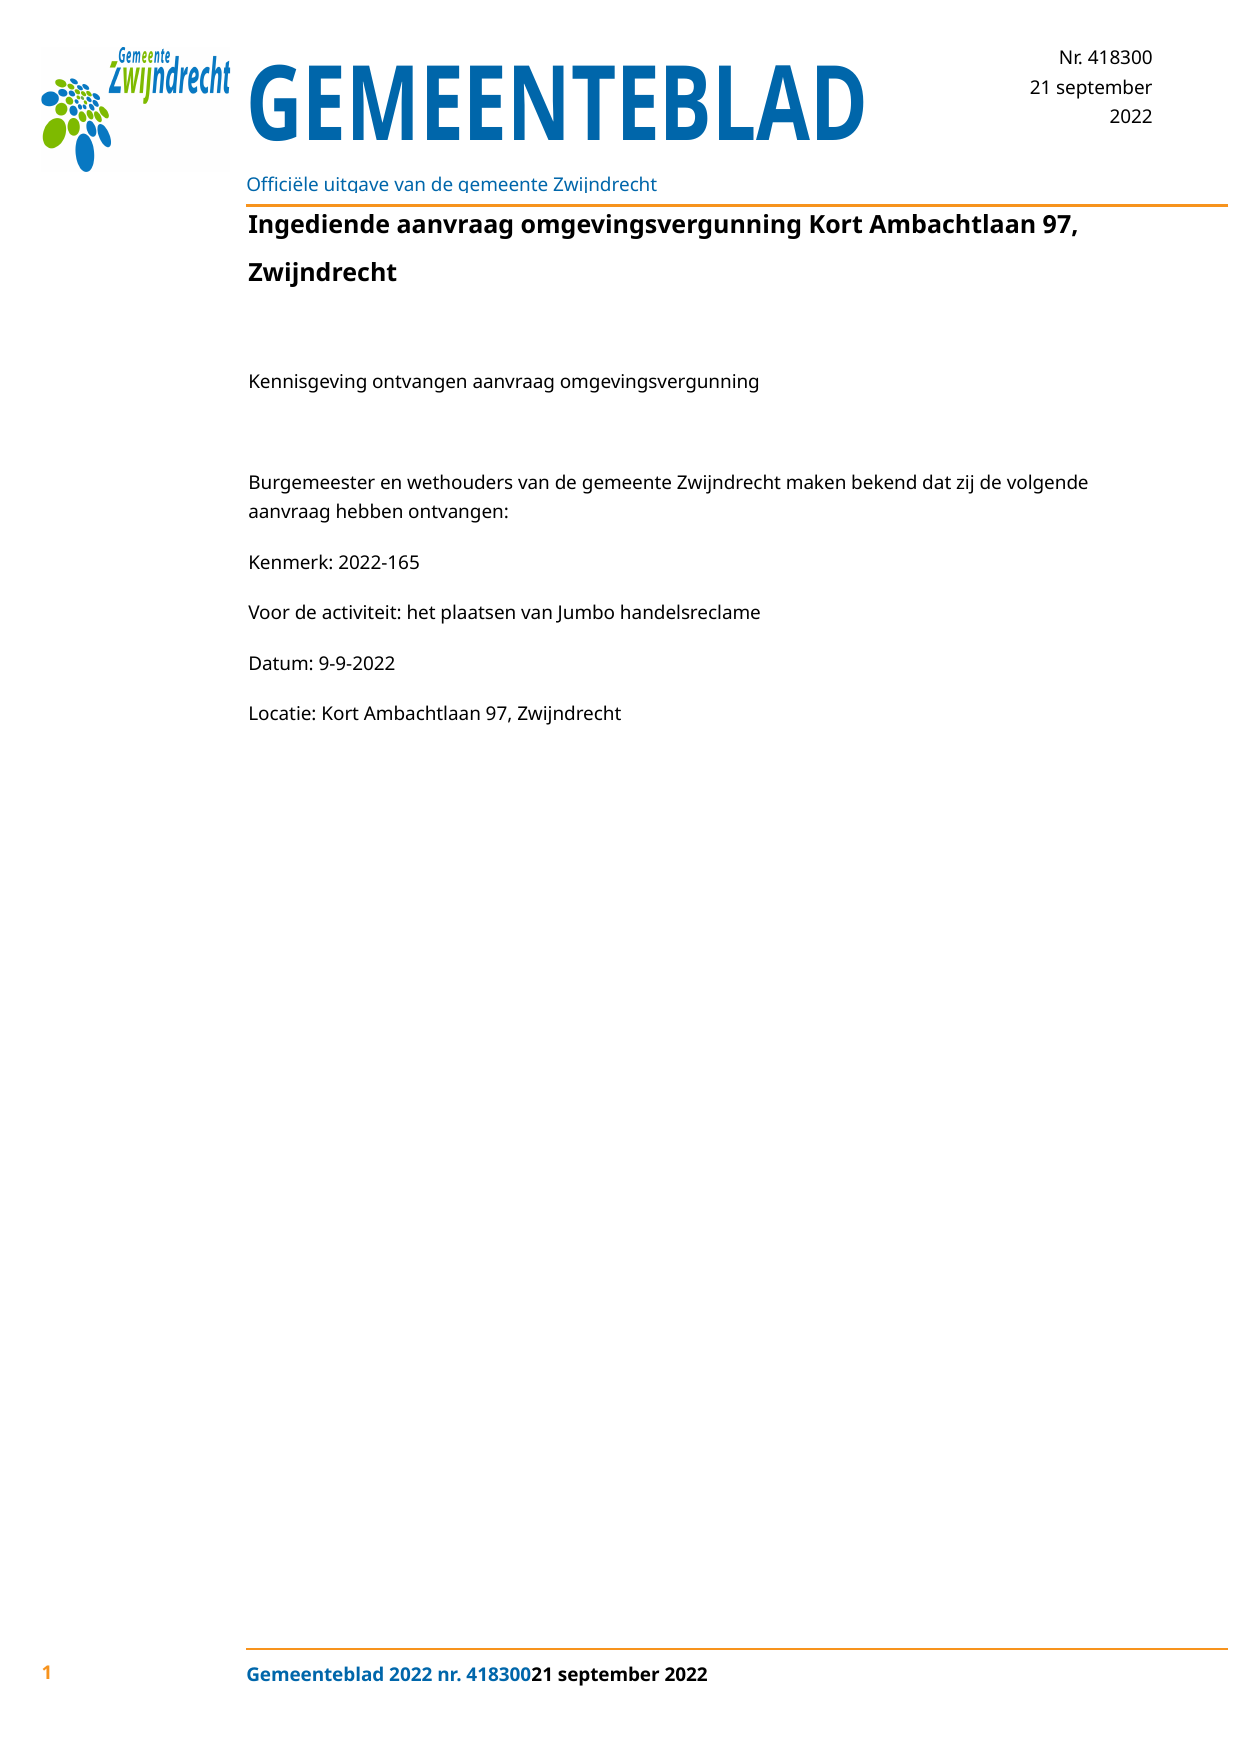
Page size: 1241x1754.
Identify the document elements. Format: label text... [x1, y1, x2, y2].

text Datum: 9-9-2022 [248, 650, 1152, 676]
picture [41, 47, 231, 172]
text Kenmerk: 2022-165 [248, 549, 1152, 575]
text Burgemeester en wethouders van de gemeente Zwijndrecht maken bekend dat zij de volgende aanvraag hebben ontvangen: [248, 469, 1152, 524]
text Voor de activiteit: het plaatsen van Jumbo handelsreclame [248, 599, 1152, 625]
text Ingediende aanvraag omgevingsvergunning Kort Ambachtlaan 97, Zwijndrecht [248, 207, 1152, 288]
text Kennisgeving ontvangen aanvraag omgevingsvergunning [248, 368, 1152, 394]
text Locatie: Kort Ambachtlaan 97, Zwijndrecht [248, 700, 1152, 726]
